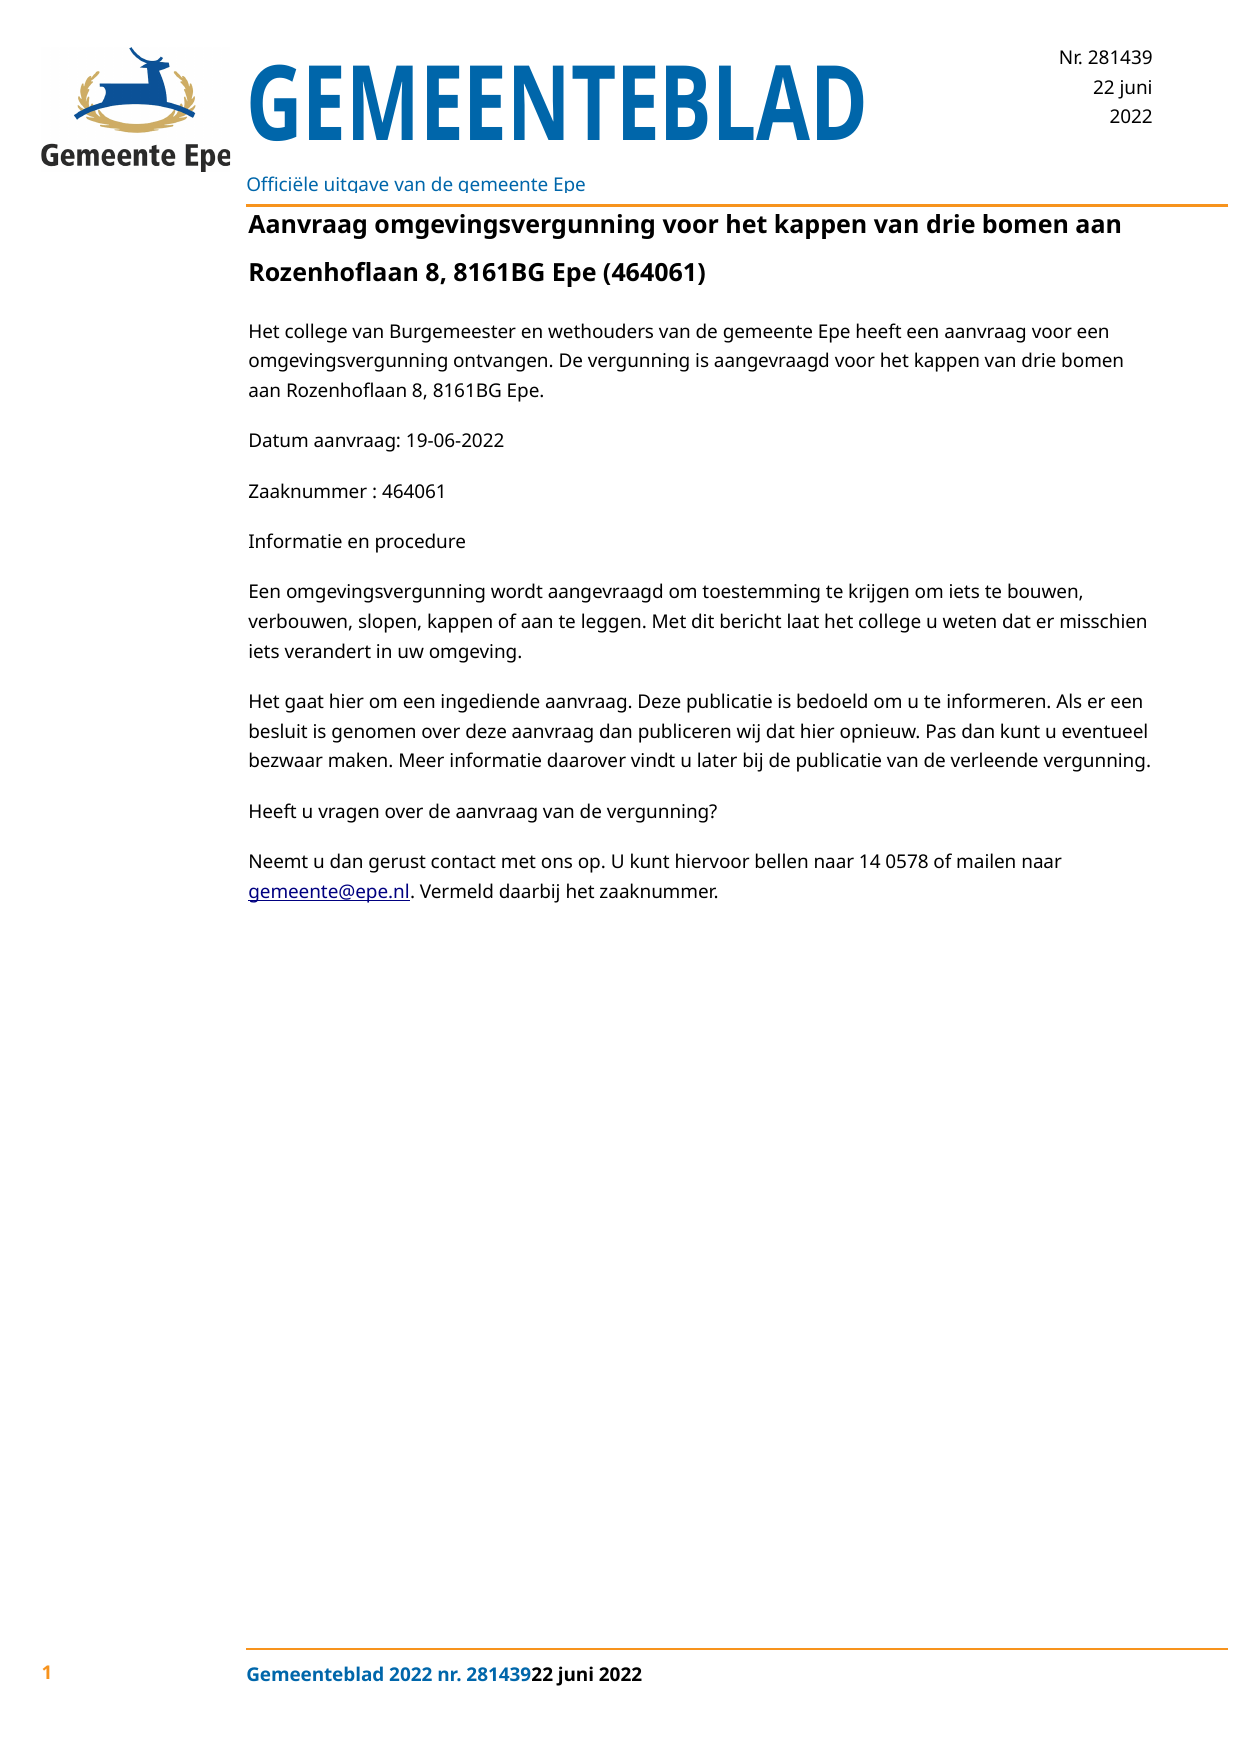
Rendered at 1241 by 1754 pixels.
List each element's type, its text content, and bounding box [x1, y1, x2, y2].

text Het gaat hier om een ingediende aanvraag. Deze publicatie is bedoeld om u te informeren. Als er een besluit is genomen over deze aanvraag dan publiceren wij dat hier opnieuw. Pas dan kunt u eventueel bezwaar maken. Meer informatie daarover vindt u later bij de publicatie van de verleende vergunning. [248, 688, 1152, 773]
text Neemt u dan gerust contact met ons op. U kunt hiervoor bellen naar 14 0578 of mailen naar gemeente@epe.nl. Vermeld daarbij het zaaknummer. [248, 848, 1152, 904]
text Datum aanvraag: 19-06-2022 [248, 427, 1152, 453]
text Informatie en procedure [248, 528, 1152, 554]
text Het college van Burgemeester en wethouders van de gemeente Epe heeft een aanvraag voor een omgevingsvergunning ontvangen. De vergunning is aangevraagd voor het kappen van drie bomen aan Rozenhoflaan 8, 8161BG Epe. [248, 318, 1152, 403]
text Een omgevingsvergunning wordt aangevraagd om toestemming te krijgen om iets te bouwen, verbouwen, slopen, kappen of aan te leggen. Met dit bericht laat het college u weten dat er misschien iets verandert in uw omgeving. [248, 579, 1152, 664]
text Heeft u vragen over de aanvraag van de vergunning? [248, 798, 1152, 824]
text Zaaknummer : 464061 [248, 478, 1152, 504]
picture [41, 47, 231, 172]
text Aanvraag omgevingsvergunning voor het kappen van drie bomen aan Rozenhoflaan 8, 8161BG Epe (464061) [248, 207, 1152, 288]
